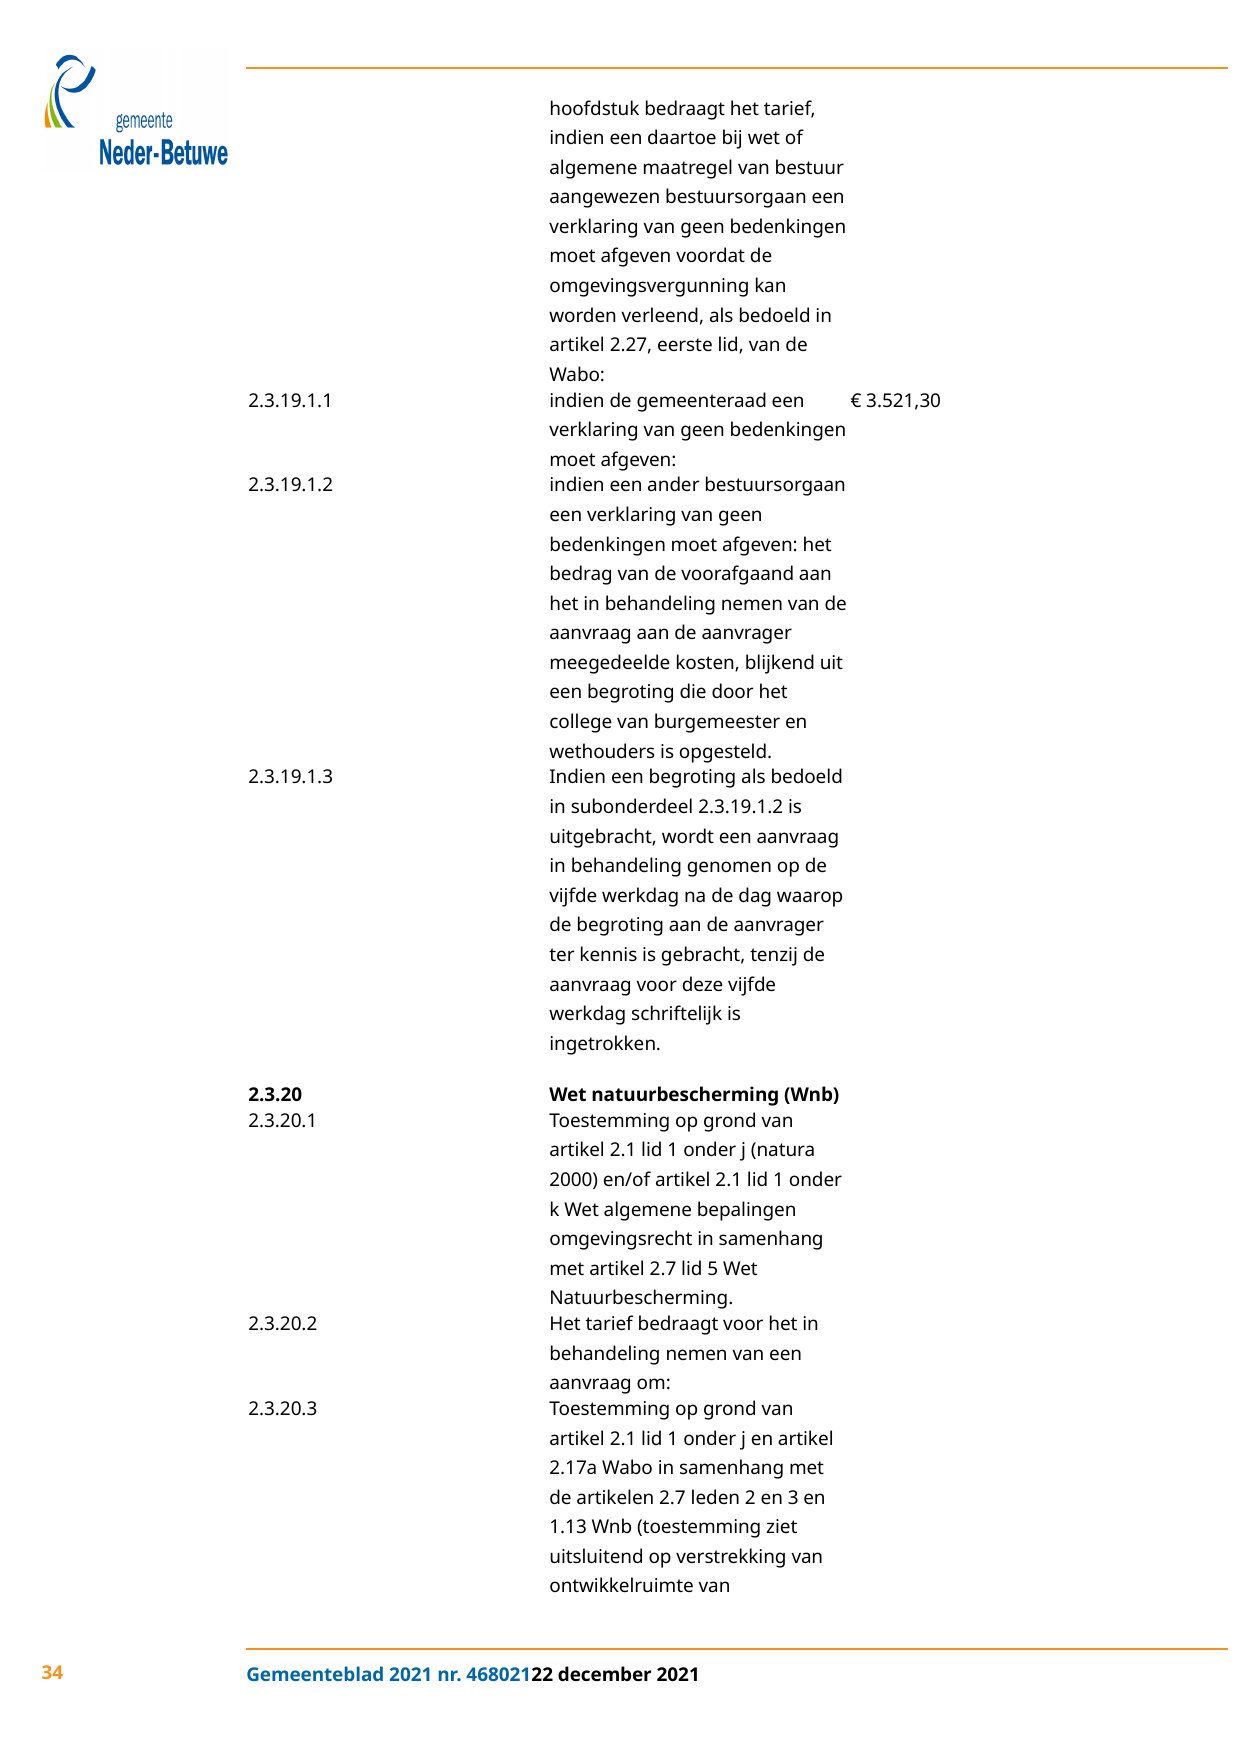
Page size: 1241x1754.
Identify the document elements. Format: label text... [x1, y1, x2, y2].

table_cell 2.3.19.1.3 [248, 764, 549, 1056]
table_cell 2.3.20 [248, 1081, 549, 1107]
table_cell [850, 1081, 1152, 1107]
table_cell Toestemming op grond van artikel 2.1 lid 1 onder j en artikel 2.17a Wabo in samenhang met de artikelen 2.7 leden 2 en 3 en 1.13 Wnb (toestemming ziet uitsluitend op verstrekking van ontwikkelruimte van [549, 1395, 850, 1598]
table_cell [248, 1056, 549, 1081]
table_cell [850, 1056, 1152, 1081]
table_cell [850, 1107, 1152, 1310]
table_cell Wet natuurbescherming (Wnb) [549, 1081, 850, 1107]
table_cell 2.3.19.1.1 [248, 387, 549, 472]
table_cell [549, 1056, 850, 1081]
table_cell Het tarief bedraagt voor het in behandeling nemen van een aanvraag om: [549, 1310, 850, 1395]
table_cell 2.3.20.1 [248, 1107, 549, 1310]
table_cell [850, 1310, 1152, 1395]
table_cell [248, 95, 549, 387]
table_cell 2.3.20.3 [248, 1395, 549, 1598]
table_cell [850, 472, 1152, 764]
table_cell Toestemming op grond van artikel 2.1 lid 1 onder j (natura 2000) en/of artikel 2.1 lid 1 onder k Wet algemene bepalingen omgevingsrecht in samenhang met artikel 2.7 lid 5 Wet Natuurbescherming. [549, 1107, 850, 1310]
table_cell € 3.521,30 [850, 387, 1152, 472]
picture [41, 47, 231, 172]
table_cell [850, 95, 1152, 387]
table_cell hoofdstuk bedraagt het tarief, indien een daartoe bij wet of algemene maatregel van bestuur aangewezen bestuursorgaan een verklaring van geen bedenkingen moet afgeven voordat de omgevingsvergunning kan worden verleend, als bedoeld in artikel 2.27, eerste lid, van de Wabo: [549, 95, 850, 387]
table_cell 2.3.19.1.2 [248, 472, 549, 764]
table_cell Indien een begroting als bedoeld in subonderdeel 2.3.19.1.2 is uitgebracht, wordt een aanvraag in behandeling genomen op de vijfde werkdag na de dag waarop de begroting aan de aanvrager ter kennis is gebracht, tenzij de aanvraag voor deze vijfde werkdag schriftelijk is ingetrokken. [549, 764, 850, 1056]
table_cell [850, 764, 1152, 1056]
table_cell indien een ander bestuursorgaan een verklaring van geen bedenkingen moet afgeven: het bedrag van de voorafgaand aan het in behandeling nemen van de aanvraag aan de aanvrager meegedeelde kosten, blijkend uit een begroting die door het college van burgemeester en wethouders is opgesteld. [549, 472, 850, 764]
table_cell [850, 1395, 1152, 1598]
table_cell 2.3.20.2 [248, 1310, 549, 1395]
table_cell indien de gemeenteraad een verklaring van geen bedenkingen moet afgeven: [549, 387, 850, 472]
